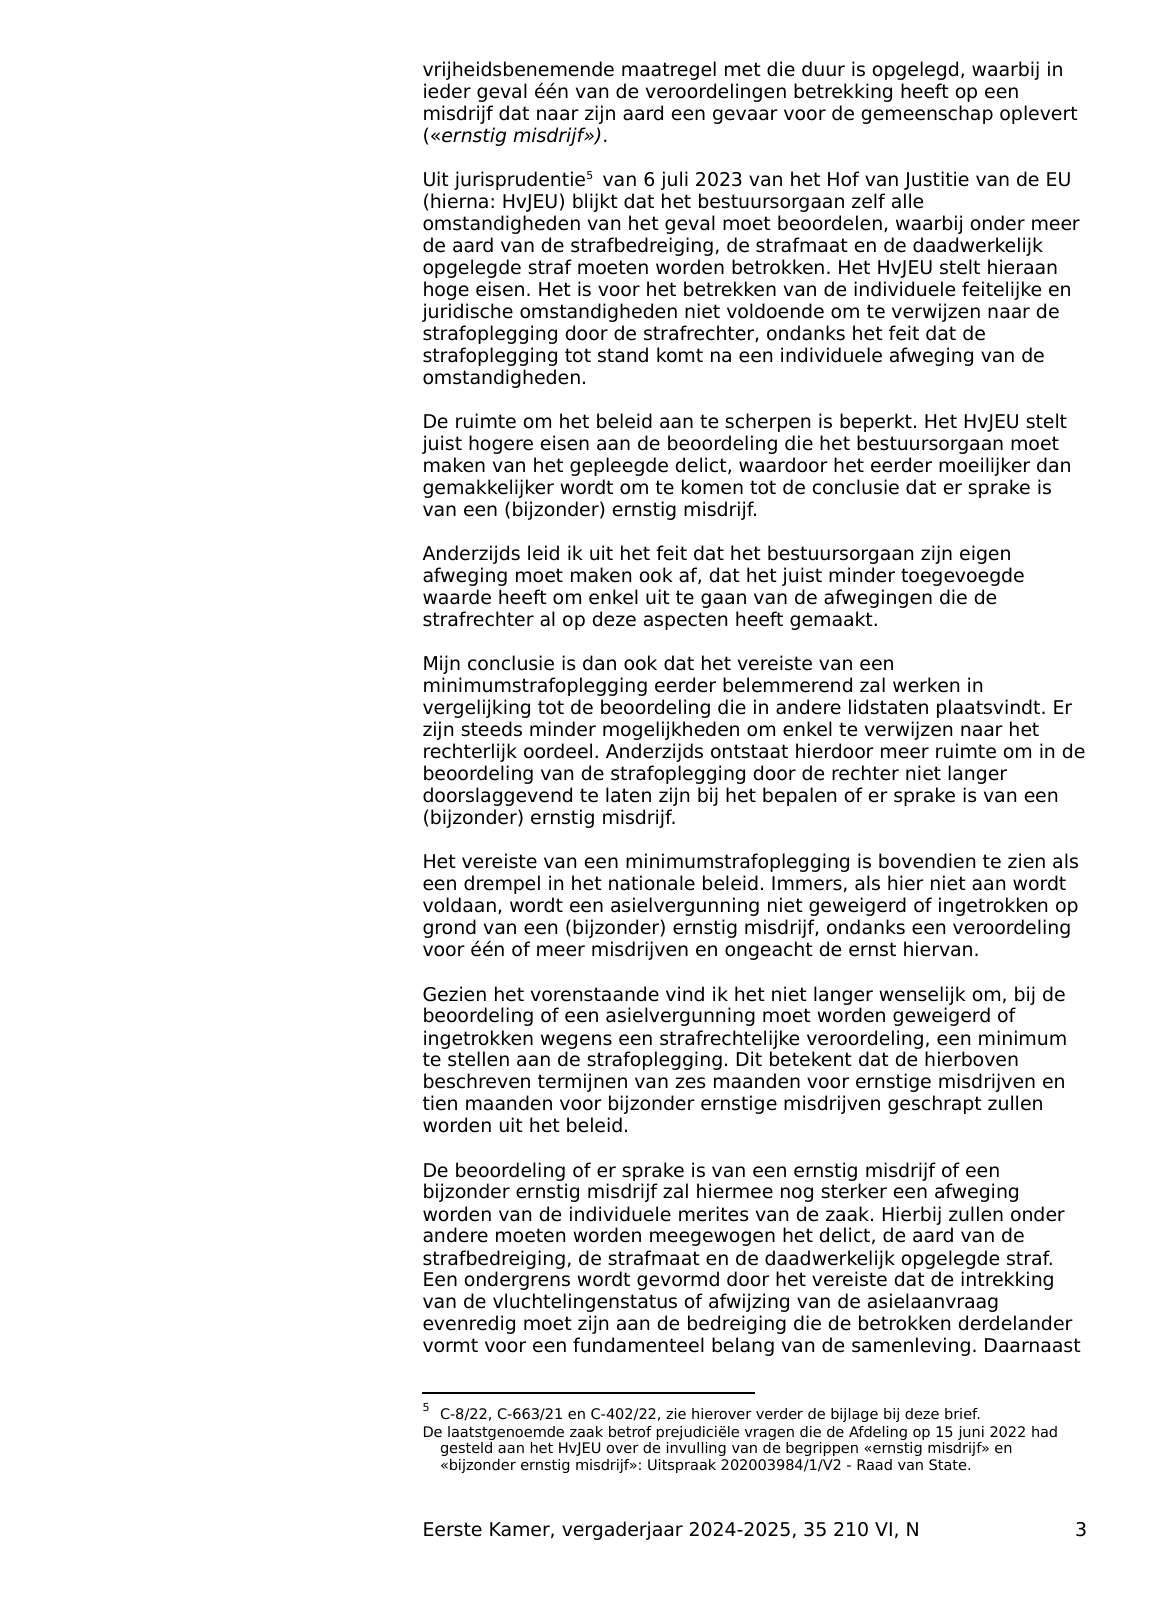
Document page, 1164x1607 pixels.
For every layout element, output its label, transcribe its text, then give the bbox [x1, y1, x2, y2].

text C-8/22, C-663/21 en C-402/22, zie hierover verder de bijlage bij deze brief. [422, 1402, 1087, 1424]
text Gezien het vorenstaande vind ik het niet langer wenselijk om, bij de beoordeling of een asielvergunning moet worden geweigerd of ingetrokken wegens een strafrechtelijke veroordeling, een minimum te stellen aan de strafoplegging. Dit betekent dat de hierboven beschreven termijnen van zes maanden voor ernstige misdrijven en tien maanden voor bijzonder ernstige misdrijven geschrapt zullen worden uit het beleid. [422, 983, 1087, 1137]
text vrijheidsbenemende maatregel met die duur is opgelegd, waarbij in ieder geval één van de veroordelingen betrekking heeft op een misdrijf dat naar zijn aard een gevaar voor de gemeenschap oplevert («ernstig misdrijf»). [422, 59, 1087, 147]
text Mijn conclusie is dan ook dat het vereiste van een minimumstrafoplegging eerder belemmerend zal werken in vergelijking tot de beoordeling die in andere lidstaten plaatsvindt. Er zijn steeds minder mogelijkheden om enkel te verwijzen naar het rechterlijk oordeel. Anderzijds ontstaat hierdoor meer ruimte om in de beoordeling van de strafoplegging door de rechter niet langer doorslaggevend te laten zijn bij het bepalen of er sprake is van een (bijzonder) ernstig misdrijf. [422, 653, 1087, 829]
text Het vereiste van een minimumstrafoplegging is bovendien te zien als een drempel in het nationale beleid. Immers, als hier niet aan wordt voldaan, wordt een asielvergunning niet geweigerd of ingetrokken op grond van een (bijzonder) ernstig misdrijf, ondanks een veroordeling voor één of meer misdrijven en ongeacht de ernst hiervan. [422, 851, 1087, 961]
text Uit jurisprudentie van 6 juli 2023 van het Hof van Justitie van de EU (hierna: HvJEU) blijkt dat het bestuursorgaan zelf alle omstandigheden van het geval moet beoordelen, waarbij onder meer de aard van de strafbedreiging, de strafmaat en de daadwerkelijk opgelegde straf moeten worden betrokken. Het HvJEU stelt hieraan hoge eisen. Het is voor het betrekken van de individuele feitelijke en juridische omstandigheden niet voldoende om te verwijzen naar de strafoplegging door de strafrechter, ondanks het feit dat de strafoplegging tot stand komt na een individuele afweging van de omstandigheden. [422, 169, 1087, 389]
text Anderzijds leid ik uit het feit dat het bestuursorgaan zijn eigen afweging moet maken ook af, dat het juist minder toegevoegde waarde heeft om enkel uit te gaan van de afwegingen die de strafrechter al op deze aspecten heeft gemaakt. [422, 543, 1087, 631]
text De laatstgenoemde zaak betrof prejudiciële vragen die de Afdeling op 15 juni 2022 had gesteld aan het HvJEU over de invulling van de begrippen «ernstig misdrijf» en «bijzonder ernstig misdrijf»: Uitspraak 202003984/1/V2 - Raad van State. [422, 1424, 1087, 1474]
text De ruimte om het beleid aan te scherpen is beperkt. Het HvJEU stelt juist hogere eisen aan de beoordeling die het bestuursorgaan moet maken van het gepleegde delict, waardoor het eerder moeilijker dan gemakkelijker wordt om te komen tot de conclusie dat er sprake is van een (bijzonder) ernstig misdrijf. [422, 411, 1087, 521]
text De beoordeling of er sprake is van een ernstig misdrijf of een bijzonder ernstig misdrijf zal hiermee nog sterker een afweging worden van de individuele merites van de zaak. Hierbij zullen onder andere moeten worden meegewogen het delict, de aard van de strafbedreiging, de strafmaat en de daadwerkelijk opgelegde straf. Een ondergrens wordt gevormd door het vereiste dat de intrekking van de vluchtelingenstatus of afwijzing van de asielaanvraag evenredig moet zijn aan de bedreiging die de betrokken derdelander vormt voor een fundamenteel belang van de samenleving. Daarnaast [422, 1159, 1087, 1357]
